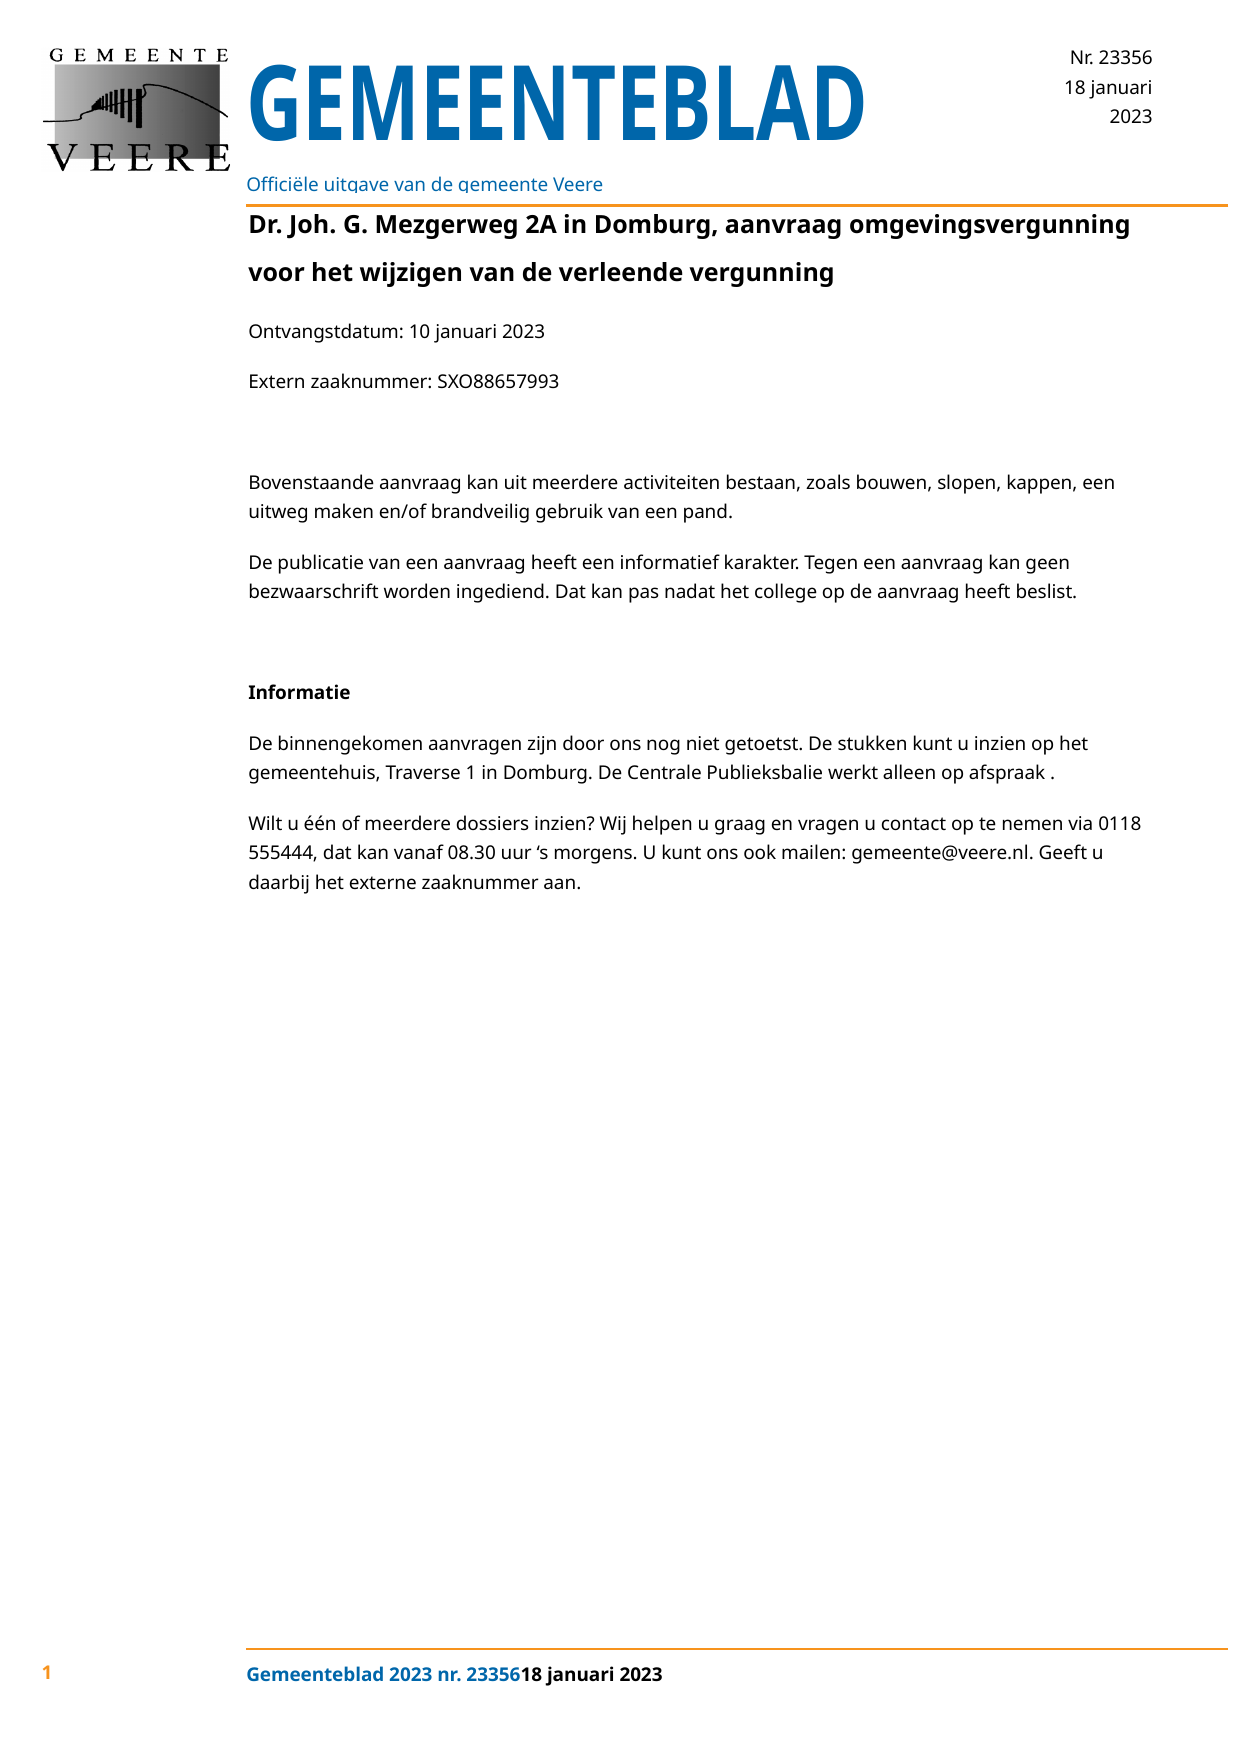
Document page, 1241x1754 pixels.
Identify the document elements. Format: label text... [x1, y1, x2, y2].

text Dr. Joh. G. Mezgerweg 2A in Domburg, aanvraag omgevingsvergunning voor het wijzigen van de verleende vergunning [248, 207, 1152, 288]
text Bovenstaande aanvraag kan uit meerdere activiteiten bestaan, zoals bouwen, slopen, kappen, een uitweg maken en/of brandveilig gebruik van een pand. [248, 469, 1152, 524]
text De binnengekomen aanvragen zijn door ons nog niet getoetst. De stukken kunt u inzien op het gemeentehuis, Traverse 1 in Domburg. De Centrale Publieksbalie werkt alleen op afspraak . [248, 730, 1152, 785]
text Extern zaaknummer: SXO88657993 [248, 368, 1152, 394]
text Informatie [248, 679, 1152, 705]
text De publicatie van een aanvraag heeft een informatief karakter. Tegen een aanvraag kan geen bezwaarschrift worden ingediend. Dat kan pas nadat het college op de aanvraag heeft beslist. [248, 549, 1152, 604]
picture [41, 47, 231, 172]
text Ontvangstdatum: 10 januari 2023 [248, 318, 1152, 344]
text Wilt u één of meerdere dossiers inzien? Wij helpen u graag en vragen u contact op te nemen via 0118 555444, dat kan vanaf 08.30 uur ‘s morgens. U kunt ons ook mailen: gemeente@veere.nl. Geeft u daarbij het externe zaaknummer aan. [248, 810, 1152, 895]
